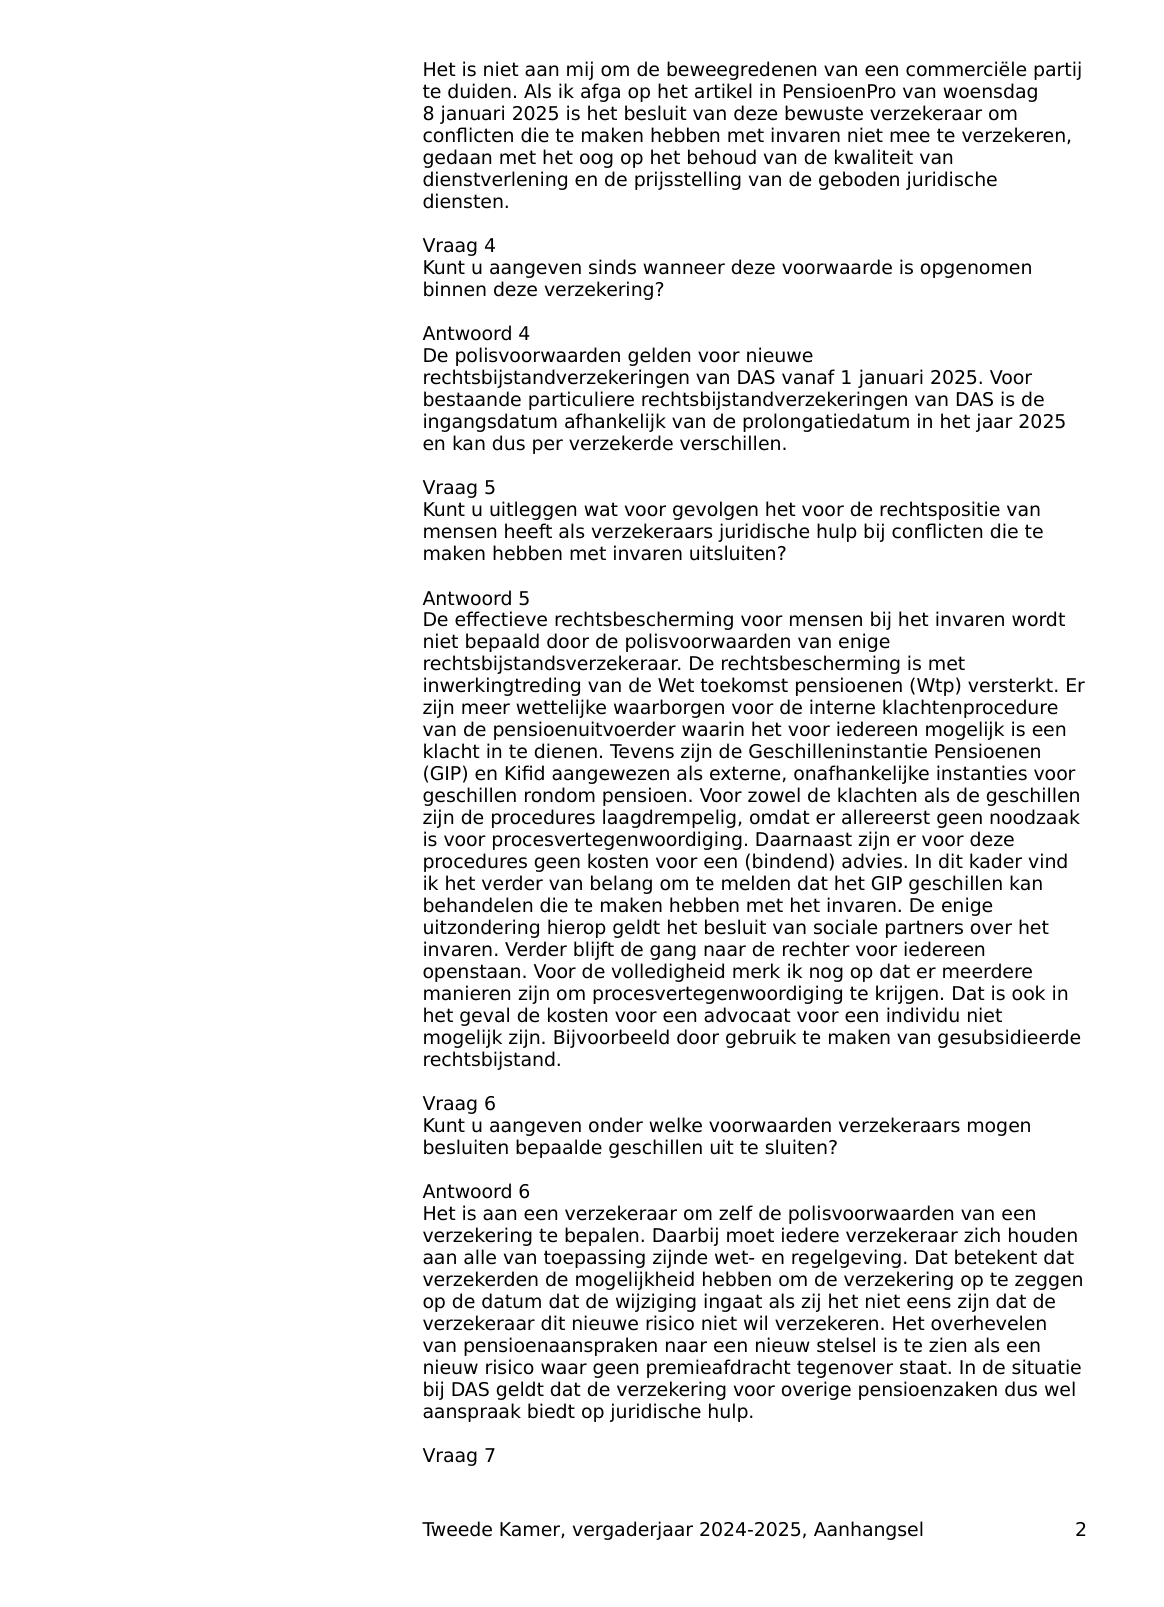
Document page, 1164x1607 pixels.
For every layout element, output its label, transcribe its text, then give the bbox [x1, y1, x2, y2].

text Antwoord 4 [422, 323, 1087, 345]
text Vraag 5 [422, 477, 1087, 499]
text De effectieve rechtsbescherming voor mensen bij het invaren wordt niet bepaald door de polisvoorwaarden van enige rechtsbijstandsverzekeraar. De rechtsbescherming is met inwerkingtreding van de Wet toekomst pensioenen (Wtp) versterkt. Er zijn meer wettelijke waarborgen voor de interne klachtenprocedure van de pensioenuitvoerder waarin het voor iedereen mogelijk is een klacht in te dienen. Tevens zijn de Geschilleninstantie Pensioenen (GIP) en Kifid aangewezen als externe, onafhankelijke instanties voor geschillen rondom pensioen. Voor zowel de klachten als de geschillen zijn de procedures laagdrempelig, omdat er allereerst geen noodzaak is voor procesvertegenwoordiging. Daarnaast zijn er voor deze procedures geen kosten voor een (bindend) advies. In dit kader vind ik het verder van belang om te melden dat het GIP geschillen kan behandelen die te maken hebben met het invaren. De enige uitzondering hierop geldt het besluit van sociale partners over het invaren. Verder blijft de gang naar de rechter voor iedereen openstaan. Voor de volledigheid merk ik nog op dat er meerdere manieren zijn om procesvertegenwoordiging te krijgen. Dat is ook in het geval de kosten voor een advocaat voor een individu niet mogelijk zijn. Bijvoorbeeld door gebruik te maken van gesubsidieerde rechtsbijstand. [422, 609, 1087, 1071]
text Kunt u uitleggen wat voor gevolgen het voor de rechtspositie van mensen heeft als verzekeraars juridische hulp bij conflicten die te maken hebben met invaren uitsluiten? [422, 499, 1087, 565]
text Het is aan een verzekeraar om zelf de polisvoorwaarden van een verzekering te bepalen. Daarbij moet iedere verzekeraar zich houden aan alle van toepassing zijnde wet- en regelgeving. Dat betekent dat verzekerden de mogelijkheid hebben om de verzekering op te zeggen op de datum dat de wijziging ingaat als zij het niet eens zijn dat de verzekeraar dit nieuwe risico niet wil verzekeren. Het overhevelen van pensioenaanspraken naar een nieuw stelsel is te zien als een nieuw risico waar geen premieafdracht tegenover staat. In de situatie bij DAS geldt dat de verzekering voor overige pensioenzaken dus wel aanspraak biedt op juridische hulp. [422, 1203, 1087, 1423]
text Kunt u aangeven sinds wanneer deze voorwaarde is opgenomen binnen deze verzekering? [422, 257, 1087, 301]
text Vraag 7 [422, 1445, 1087, 1467]
text Het is niet aan mij om de beweegredenen van een commerciële partij te duiden. Als ik afga op het artikel in PensioenPro van woensdag 8 januari 2025 is het besluit van deze bewuste verzekeraar om conflicten die te maken hebben met invaren niet mee te verzekeren, gedaan met het oog op het behoud van de kwaliteit van dienstverlening en de prijsstelling van de geboden juridische diensten. [422, 59, 1087, 213]
text Antwoord 6 [422, 1181, 1087, 1203]
text Antwoord 5 [422, 587, 1087, 609]
text De polisvoorwaarden gelden voor nieuwe rechtsbijstandverzekeringen van DAS vanaf 1 januari 2025. Voor bestaande particuliere rechtsbijstandverzekeringen van DAS is de ingangsdatum afhankelijk van de prolongatiedatum in het jaar 2025 en kan dus per verzekerde verschillen. [422, 345, 1087, 455]
text Kunt u aangeven onder welke voorwaarden verzekeraars mogen besluiten bepaalde geschillen uit te sluiten? [422, 1115, 1087, 1159]
text Vraag 6 [422, 1093, 1087, 1115]
text Vraag 4 [422, 235, 1087, 257]
